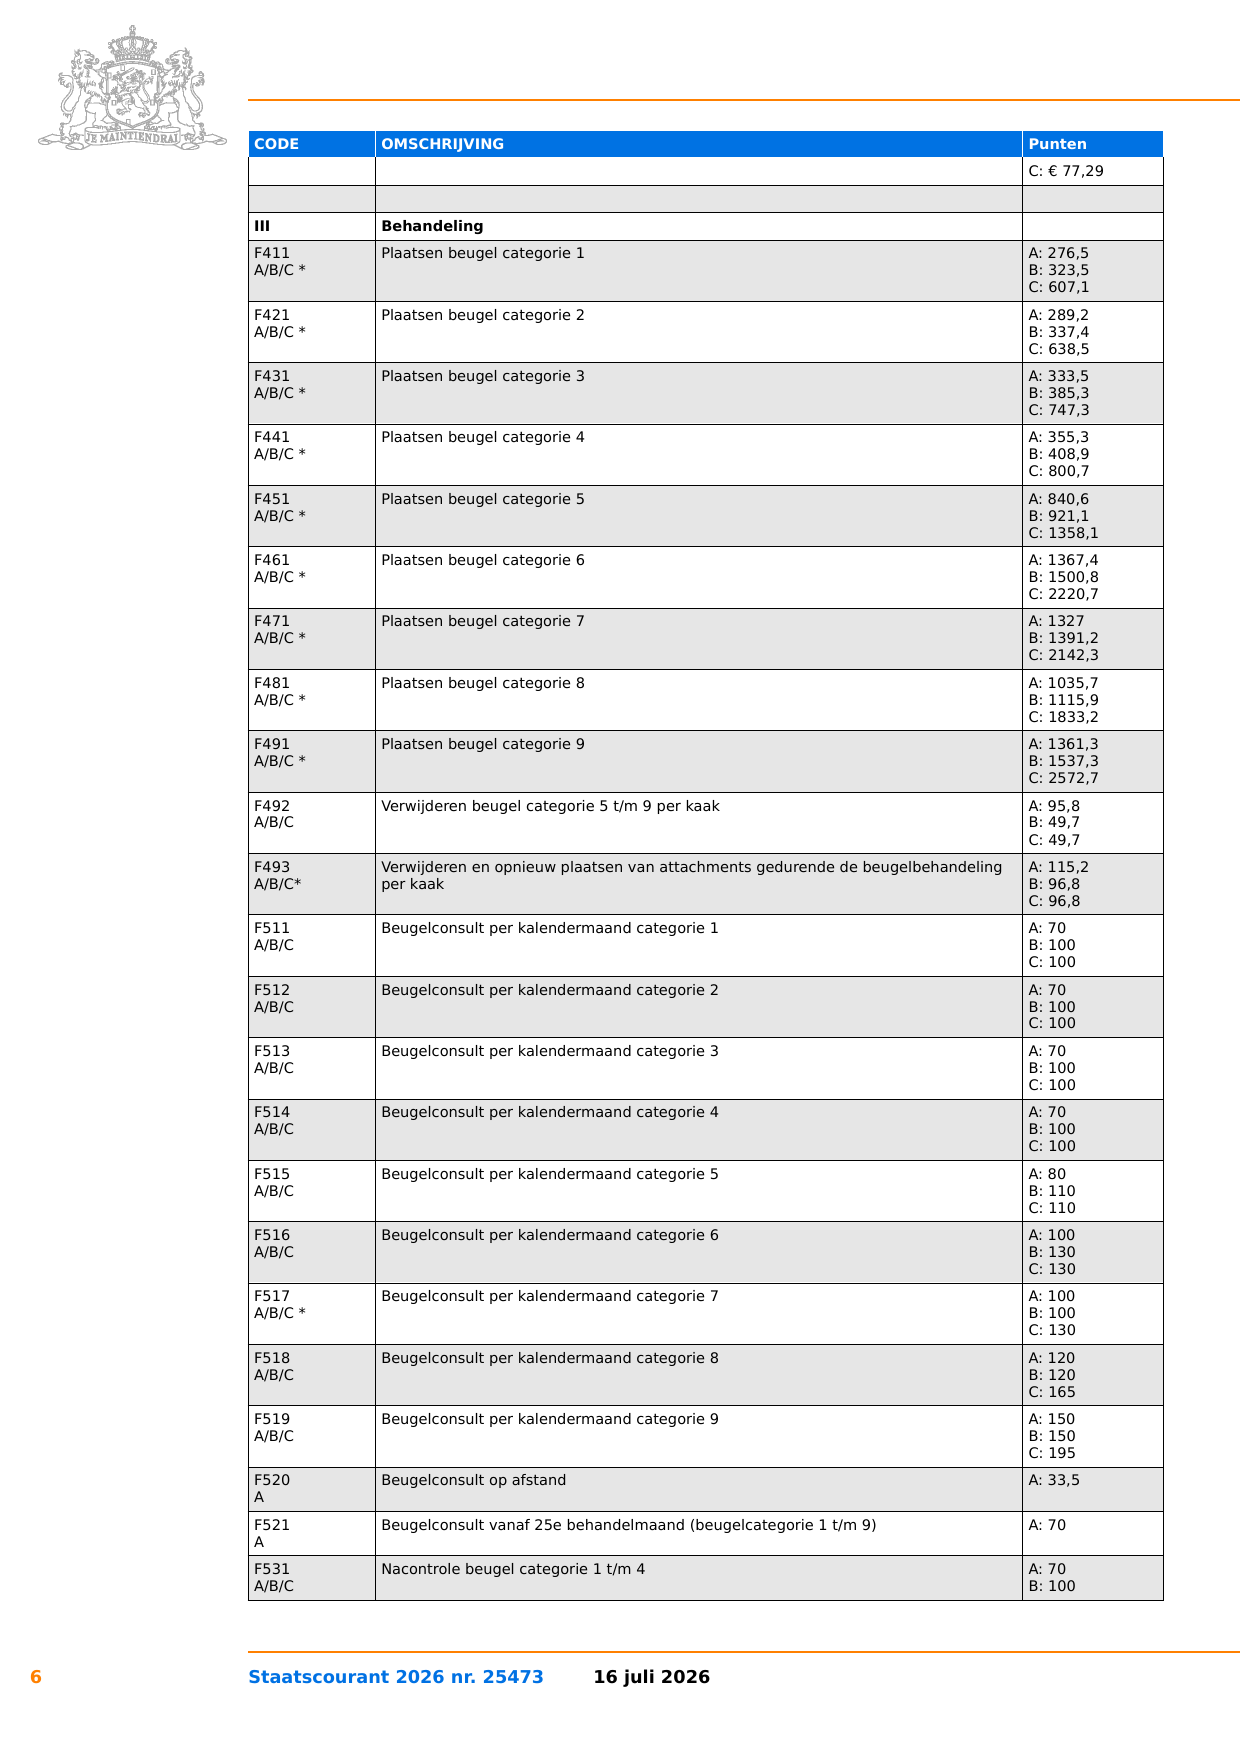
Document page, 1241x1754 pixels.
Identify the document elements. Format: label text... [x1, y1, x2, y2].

table_cell F511 A/B/C [249, 915, 375, 976]
table_cell A: 120 B: 120 C: 165 [1023, 1345, 1163, 1405]
picture [38, 25, 227, 150]
table_header OMSCHRIJVING [376, 131, 1022, 157]
table_cell F521 A [249, 1512, 375, 1555]
table_cell A: 80 B: 110 C: 110 [1023, 1161, 1163, 1221]
table_cell F516 A/B/C [249, 1222, 375, 1282]
table_cell Plaatsen beugel categorie 5 [376, 486, 1022, 546]
table_cell Behandeling [376, 213, 1022, 239]
table_cell III [249, 213, 375, 239]
table_cell Beugelconsult per kalendermaand categorie 7 [376, 1284, 1022, 1344]
table_cell F411 A/B/C * [249, 241, 375, 301]
table_cell F517 A/B/C * [249, 1284, 375, 1344]
table_cell Beugelconsult vanaf 25e behandelmaand (beugelcategorie 1 t/m 9) [376, 1512, 1022, 1555]
table_cell A: 115,2 B: 96,8 C: 96,8 [1023, 854, 1163, 914]
table_cell A: 95,8 B: 49,7 C: 49,7 [1023, 793, 1163, 853]
table_cell A: 1035,7 B: 1115,9 C: 1833,2 [1023, 670, 1163, 730]
table_cell [376, 186, 1022, 212]
table_cell F520 A [249, 1468, 375, 1511]
table_cell Beugelconsult per kalendermaand categorie 2 [376, 977, 1022, 1037]
table_cell [249, 158, 375, 185]
table_cell Plaatsen beugel categorie 7 [376, 609, 1022, 669]
table_cell [249, 186, 375, 212]
table_cell C: € 77,29 [1023, 158, 1163, 185]
table_cell F493 A/B/C* [249, 854, 375, 914]
table_cell Beugelconsult per kalendermaand categorie 8 [376, 1345, 1022, 1405]
table_cell F515 A/B/C [249, 1161, 375, 1221]
table_cell A: 100 B: 100 C: 130 [1023, 1284, 1163, 1344]
table_cell A: 70 B: 100 C: 100 [1023, 1100, 1163, 1160]
table_cell A: 355,3 B: 408,9 C: 800,7 [1023, 425, 1163, 485]
table_cell F512 A/B/C [249, 977, 375, 1037]
table_cell Beugelconsult op afstand [376, 1468, 1022, 1511]
table_cell F451 A/B/C * [249, 486, 375, 546]
table_cell F514 A/B/C [249, 1100, 375, 1160]
table_cell F531 A/B/C [249, 1556, 375, 1600]
table_cell A: 100 B: 130 C: 130 [1023, 1222, 1163, 1282]
table_cell A: 840,6 B: 921,1 C: 1358,1 [1023, 486, 1163, 546]
table_cell A: 150 B: 150 C: 195 [1023, 1406, 1163, 1467]
table_cell F481 A/B/C * [249, 670, 375, 730]
table_cell A: 333,5 B: 385,3 C: 747,3 [1023, 363, 1163, 423]
table_cell Verwijderen en opnieuw plaatsen van attachments gedurende de beugelbehandeling per kaak [376, 854, 1022, 914]
table_cell A: 1367,4 B: 1500,8 C: 2220,7 [1023, 547, 1163, 608]
table_cell F492 A/B/C [249, 793, 375, 853]
table_cell Plaatsen beugel categorie 4 [376, 425, 1022, 485]
table_cell Plaatsen beugel categorie 2 [376, 302, 1022, 362]
table_cell A: 70 B: 100 C: 100 [1023, 915, 1163, 976]
table_cell Plaatsen beugel categorie 8 [376, 670, 1022, 730]
table_cell [1023, 186, 1163, 212]
table_cell F421 A/B/C * [249, 302, 375, 362]
table_cell Plaatsen beugel categorie 6 [376, 547, 1022, 608]
table_cell Beugelconsult per kalendermaand categorie 4 [376, 1100, 1022, 1160]
table_cell A: 1361,3 B: 1537,3 C: 2572,7 [1023, 731, 1163, 792]
table_cell A: 276,5 B: 323,5 C: 607,1 [1023, 241, 1163, 301]
table_cell [1023, 213, 1163, 239]
table_cell F518 A/B/C [249, 1345, 375, 1405]
table_cell F441 A/B/C * [249, 425, 375, 485]
table_header Punten [1023, 131, 1163, 157]
table_cell Beugelconsult per kalendermaand categorie 6 [376, 1222, 1022, 1282]
table_cell Plaatsen beugel categorie 9 [376, 731, 1022, 792]
table_cell A: 289,2 B: 337,4 C: 638,5 [1023, 302, 1163, 362]
table_cell Beugelconsult per kalendermaand categorie 9 [376, 1406, 1022, 1467]
table_cell A: 70 B: 100 C: 100 [1023, 977, 1163, 1037]
table_cell A: 70 B: 100 C: 100 [1023, 1038, 1163, 1098]
table_cell Plaatsen beugel categorie 3 [376, 363, 1022, 423]
table_header CODE [249, 131, 375, 157]
table_cell F519 A/B/C [249, 1406, 375, 1467]
table_cell Beugelconsult per kalendermaand categorie 5 [376, 1161, 1022, 1221]
table_cell A: 1327 B: 1391,2 C: 2142,3 [1023, 609, 1163, 669]
table_cell A: 70 B: 100 [1023, 1556, 1163, 1600]
table_cell Plaatsen beugel categorie 1 [376, 241, 1022, 301]
table_cell F461 A/B/C * [249, 547, 375, 608]
table_cell F431 A/B/C * [249, 363, 375, 423]
table_cell Nacontrole beugel categorie 1 t/m 4 [376, 1556, 1022, 1600]
table_cell A: 33,5 [1023, 1468, 1163, 1511]
table_cell Beugelconsult per kalendermaand categorie 3 [376, 1038, 1022, 1098]
table_cell Verwijderen beugel categorie 5 t/m 9 per kaak [376, 793, 1022, 853]
table_cell F471 A/B/C * [249, 609, 375, 669]
table_cell A: 70 [1023, 1512, 1163, 1555]
table_cell F491 A/B/C * [249, 731, 375, 792]
table_cell Beugelconsult per kalendermaand categorie 1 [376, 915, 1022, 976]
table_cell [376, 158, 1022, 185]
table_cell F513 A/B/C [249, 1038, 375, 1098]
